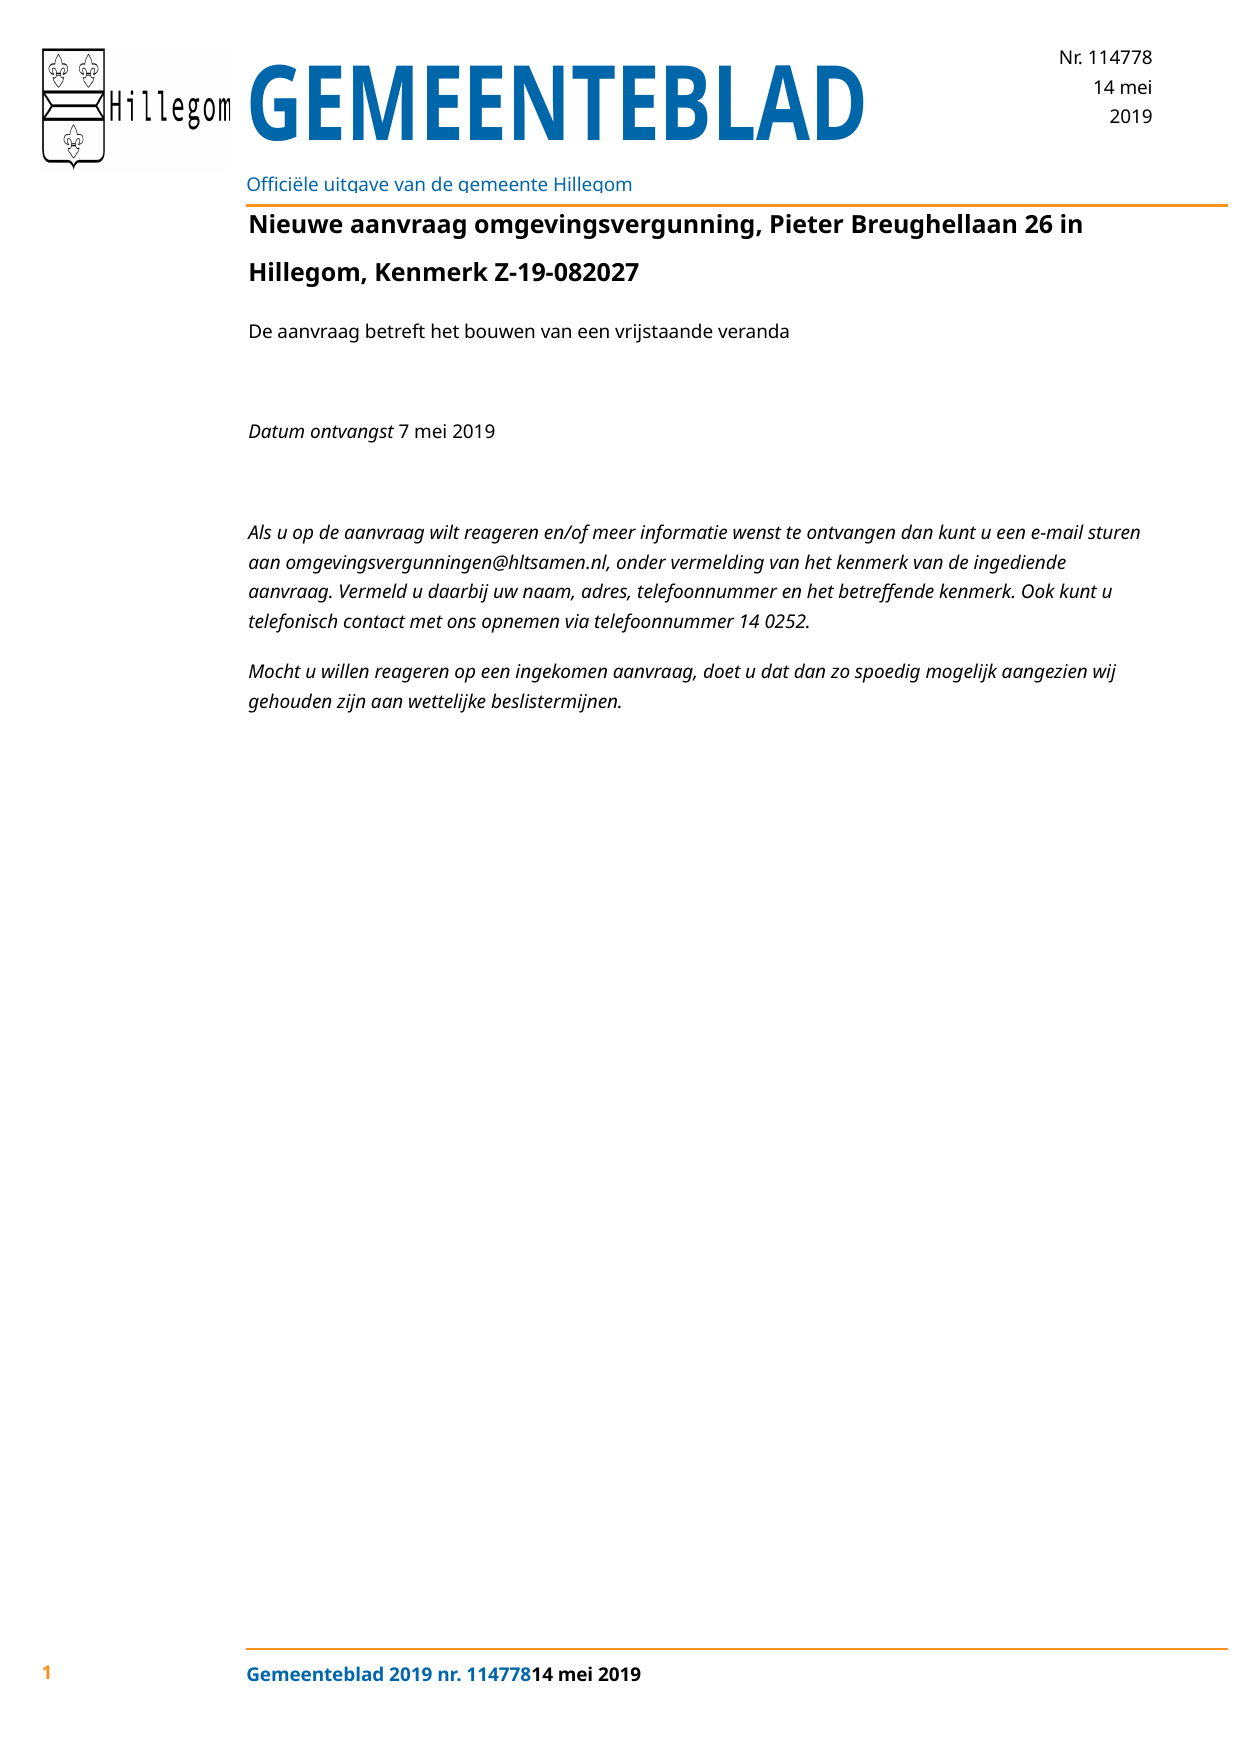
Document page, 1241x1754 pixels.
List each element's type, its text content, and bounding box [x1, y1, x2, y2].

text Als u op de aanvraag wilt reageren en/of meer informatie wenst te ontvangen dan kunt u een e-mail sturen aan omgevingsvergunningen@hltsamen.nl, onder vermelding van het kenmerk van de ingediende aanvraag. Vermeld u daarbij uw naam, adres, telefoonnummer en het betreffende kenmerk. Ook kunt u telefonisch contact met ons opnemen via telefoonnummer 14 0252. [248, 519, 1152, 634]
text Datum ontvangst 7 mei 2019 [248, 419, 1152, 444]
text Nieuwe aanvraag omgevingsvergunning, Pieter Breughellaan 26 in Hillegom, Kenmerk Z-19-082027 [248, 207, 1152, 288]
picture [41, 47, 231, 172]
text De aanvraag betreft het bouwen van een vrijstaande veranda [248, 318, 1152, 344]
text Mocht u willen reageren op een ingekomen aanvraag, doet u dat dan zo spoedig mogelijk aangezien wij gehouden zijn aan wettelijke beslistermijnen. [248, 659, 1152, 714]
